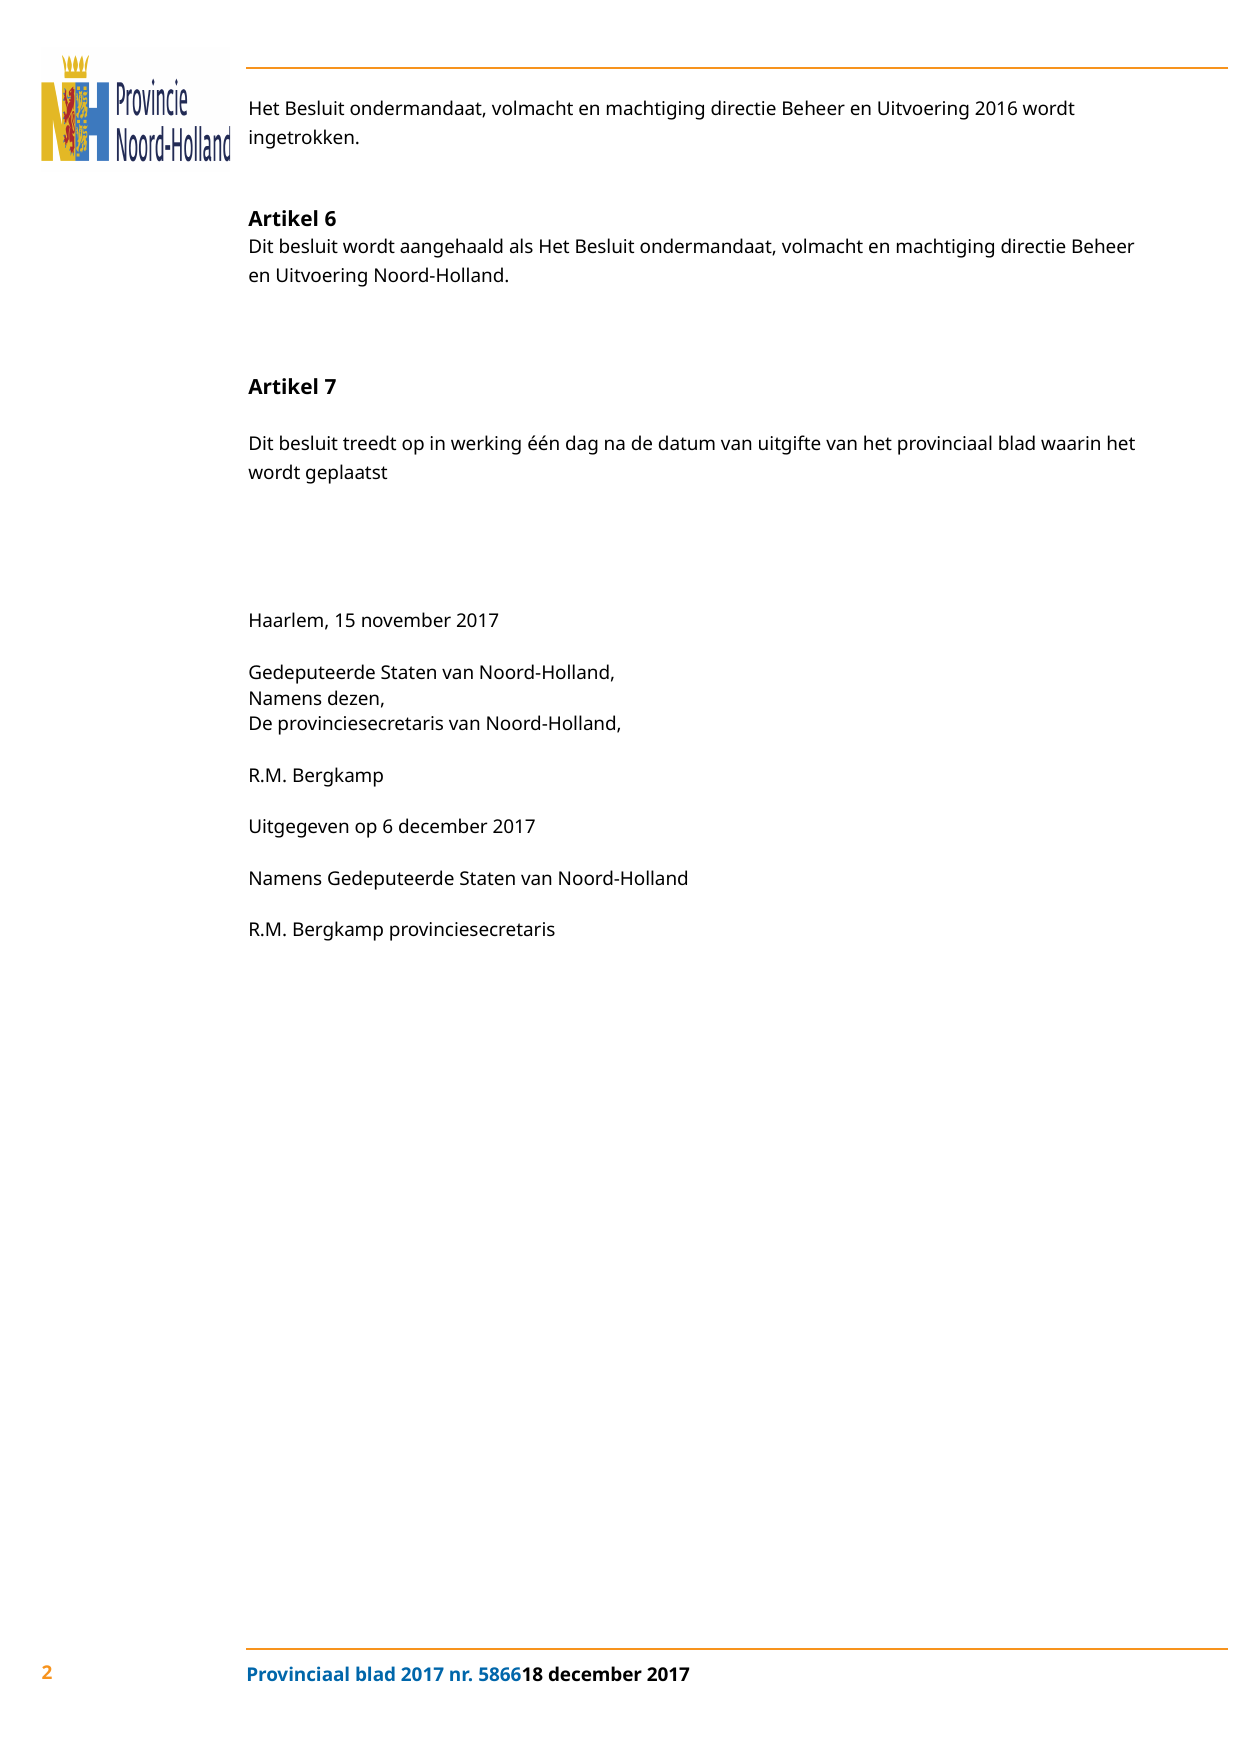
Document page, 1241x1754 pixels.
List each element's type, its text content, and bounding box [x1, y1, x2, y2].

text Namens dezen, [248, 685, 1152, 710]
text De provinciesecretaris van Noord-Holland, [248, 710, 1152, 736]
text Namens Gedeputeerde Staten van Noord-Holland [248, 865, 1152, 891]
text R.M. Bergkamp provinciesecretaris [248, 916, 1152, 942]
text Gedeputeerde Staten van Noord-Holland, [248, 659, 1152, 685]
text Artikel 6 [248, 204, 1152, 233]
text Haarlem, 15 november 2017 [248, 607, 1152, 633]
text Artikel 7 [248, 372, 1152, 400]
text Dit besluit wordt aangehaald als Het Besluit ondermandaat, volmacht en machtiging directie Beheer en Uitvoering Noord-Holland. [248, 233, 1152, 288]
text Het Besluit ondermandaat, volmacht en machtiging directie Beheer en Uitvoering 2016 wordt ingetrokken. [248, 95, 1152, 150]
text Uitgegeven op 6 december 2017 [248, 813, 1152, 839]
text R.M. Bergkamp [248, 762, 1152, 788]
text Dit besluit treedt op in werking één dag na de datum van uitgifte van het provinciaal blad waarin het wordt geplaatst [248, 430, 1152, 485]
picture [41, 47, 231, 172]
